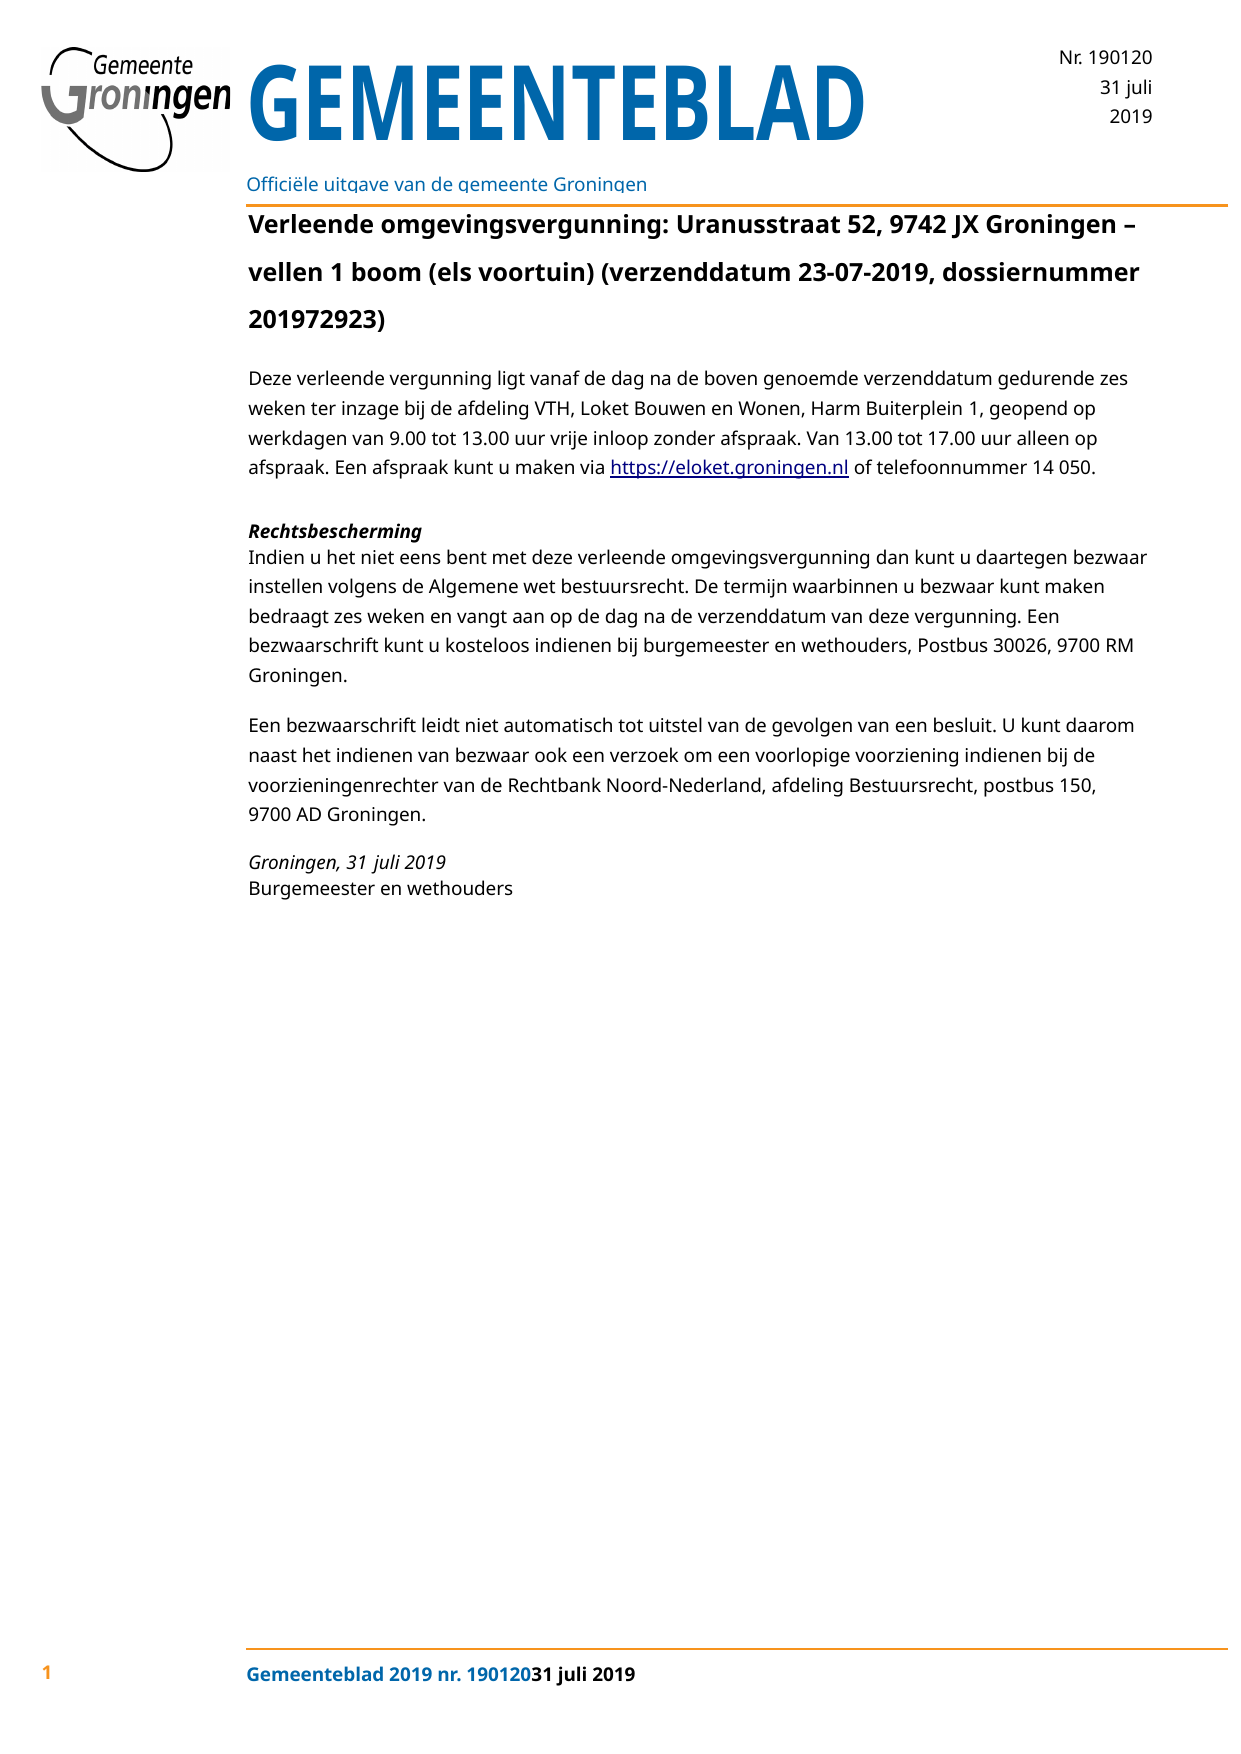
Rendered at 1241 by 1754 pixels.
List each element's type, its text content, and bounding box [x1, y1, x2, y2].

picture [41, 47, 231, 172]
text Een bezwaarschrift leidt niet automatisch tot uitstel van de gevolgen van een besluit. U kunt daarom naast het indienen van bezwaar ook een verzoek om een voorlopige voorziening indienen bij de voorzieningenrechter van de Rechtbank Noord-Nederland, afdeling Bestuursrecht, postbus 150, 9700 AD Groningen. [248, 713, 1152, 827]
text Rechtsbescherming [248, 518, 1152, 544]
text Burgemeester en wethouders [248, 875, 1152, 901]
text Indien u het niet eens bent met deze verleende omgevingsvergunning dan kunt u daartegen bezwaar instellen volgens de Algemene wet bestuursrecht. De termijn waarbinnen u bezwaar kunt maken bedraagt zes weken en vangt aan op de dag na de verzenddatum van deze vergunning. Een bezwaarschrift kunt u kosteloos indienen bij burgemeester en wethouders, Postbus 30026, 9700 RM Groningen. [248, 544, 1152, 688]
text Verleende omgevingsvergunning: Uranusstraat 52, 9742 JX Groningen – vellen 1 boom (els voortuin) (verzenddatum 23-07-2019, dossiernummer 201972923) [248, 207, 1152, 336]
text Deze verleende vergunning ligt vanaf de dag na de boven genoemde verzenddatum gedurende zes weken ter inzage bij de afdeling VTH, Loket Bouwen en Wonen, Harm Buiterplein 1, geopend op werkdagen van 9.00 tot 13.00 uur vrije inloop zonder afspraak. Van 13.00 tot 17.00 uur alleen op afspraak. Een afspraak kunt u maken via https://eloket.groningen.nl of telefoonnummer 14 050. [248, 366, 1152, 480]
text Groningen, 31 juli 2019 [248, 849, 1152, 875]
